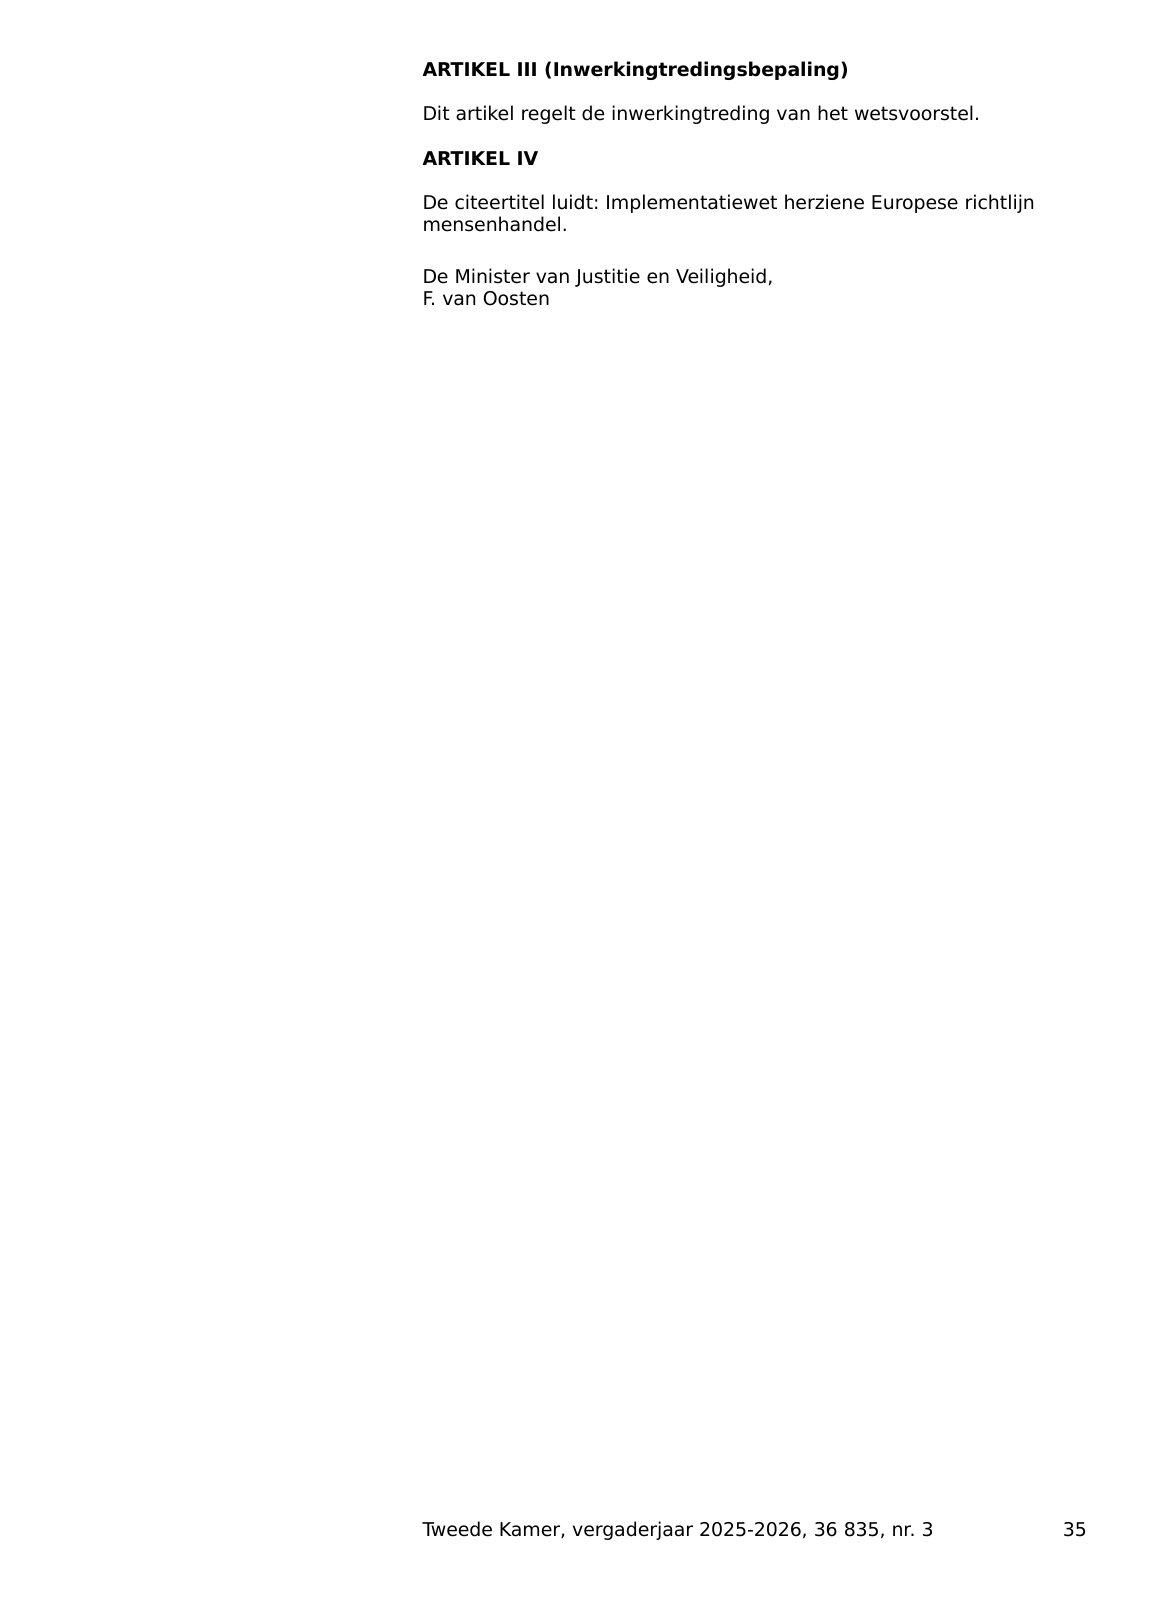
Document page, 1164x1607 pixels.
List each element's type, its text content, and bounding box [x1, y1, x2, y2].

text De Minister van Justitie en Veiligheid, F. van Oosten [422, 266, 1087, 309]
text De citeertitel luidt: Implementatiewet herziene Europese richtlijn mensenhandel. [422, 192, 1087, 236]
subtitle ARTIKEL IV [422, 147, 1087, 169]
subtitle ARTIKEL III (Inwerkingtredingsbepaling) [422, 59, 1087, 81]
text Dit artikel regelt de inwerkingtreding van het wetsvoorstel. [422, 103, 1087, 125]
